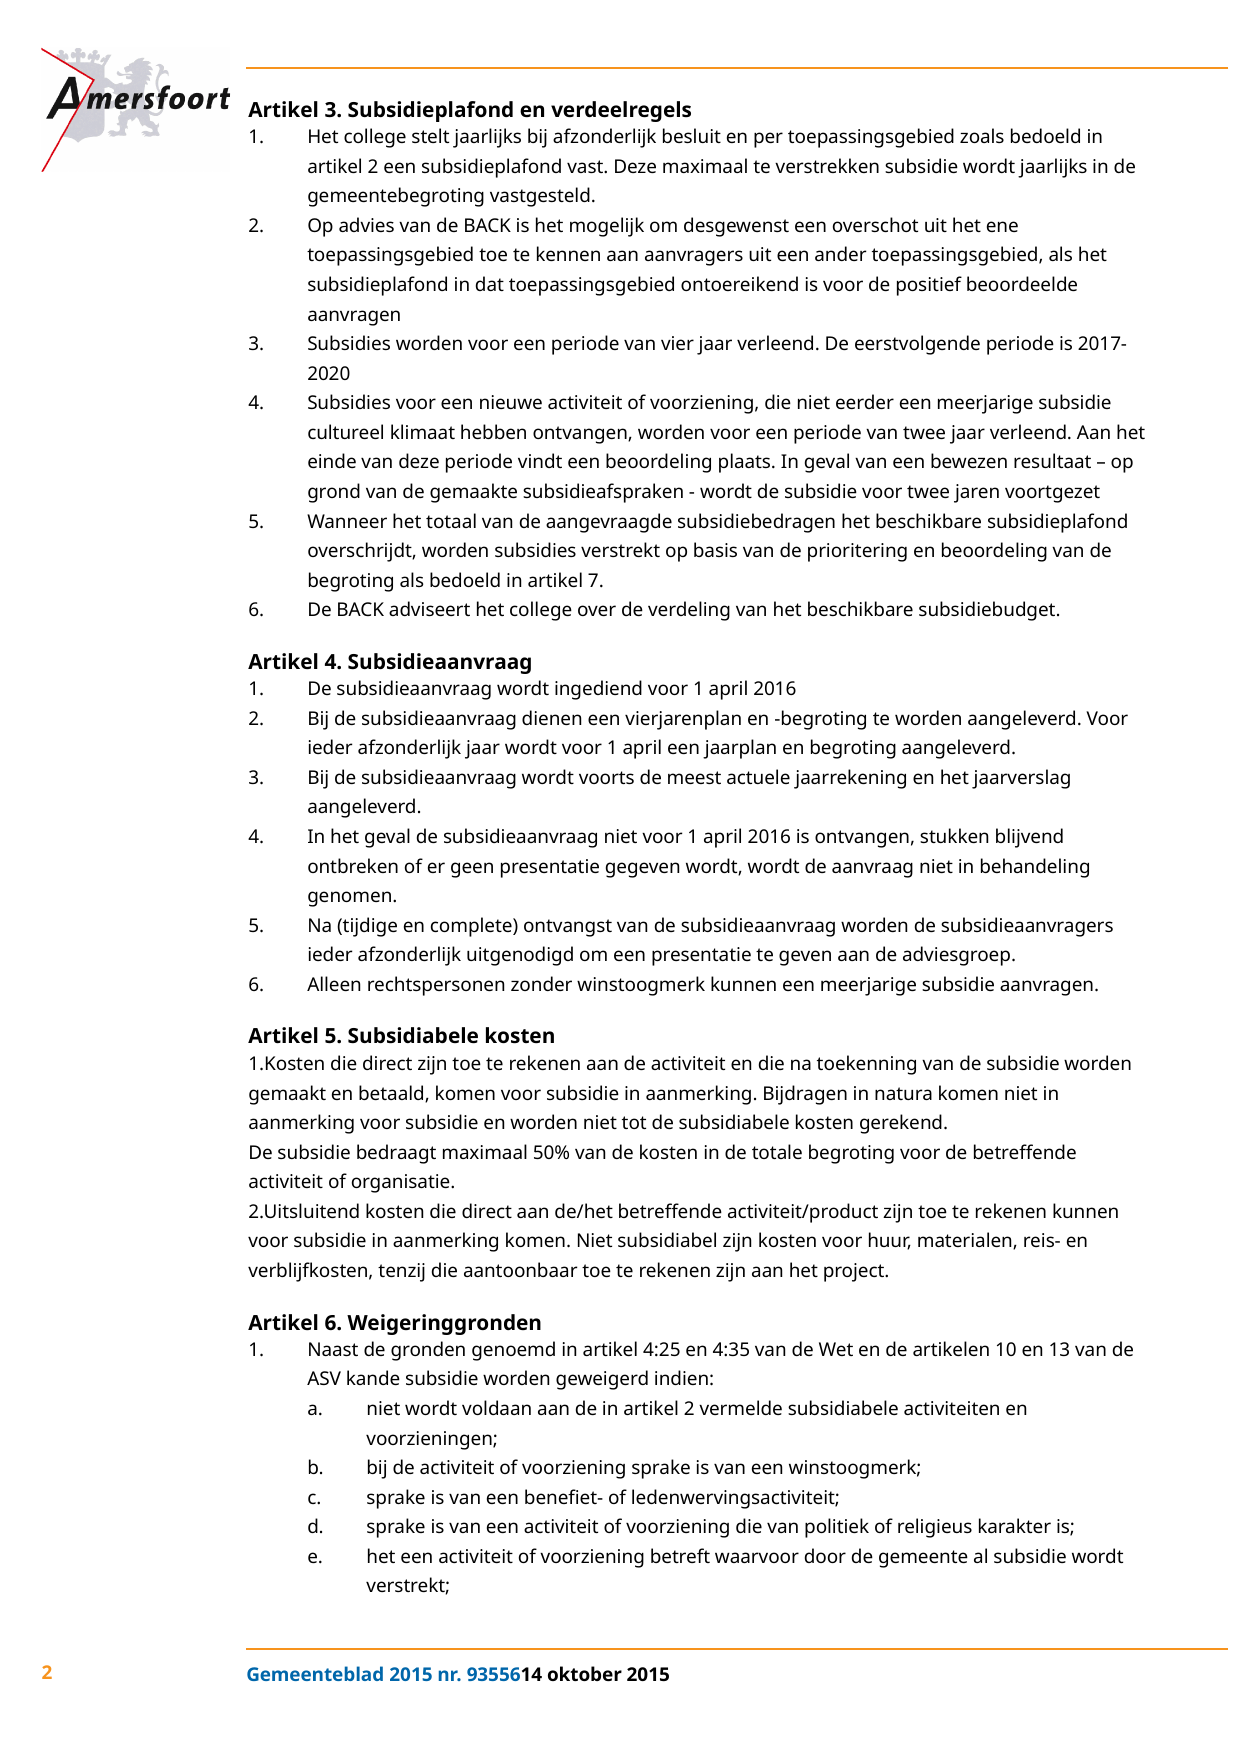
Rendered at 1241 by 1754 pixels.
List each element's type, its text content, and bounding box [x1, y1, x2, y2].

text De subsidie bedraagt maximaal 50% van de kosten in de totale begroting voor de betreffende activiteit of organisatie. [248, 1139, 1152, 1194]
text Artikel 3. Subsidieplafond en verdeelregels [248, 95, 1152, 123]
list bij de activiteit of voorziening sprake is van een winstoogmerk; [307, 1454, 1152, 1480]
list In het geval de subsidieaanvraag niet voor 1 april 2016 is ontvangen, stukken blijvend ontbreken of er geen presentatie gegeven wordt, wordt de aanvraag niet in behandeling genomen. [248, 823, 1152, 908]
list Bij de subsidieaanvraag dienen een vierjarenplan en -begroting te worden aangeleverd. Voor ieder afzonderlijk jaar wordt voor 1 april een jaarplan en begroting aangeleverd. [248, 705, 1152, 760]
list sprake is van een activiteit of voorziening die van politiek of religieus karakter is; [307, 1513, 1152, 1539]
list Het college stelt jaarlijks bij afzonderlijk besluit en per toepassingsgebied zoals bedoeld in artikel 2 een subsidieplafond vast. Deze maximaal te verstrekken subsidie wordt jaarlijks in de gemeentebegroting vastgesteld. [248, 123, 1152, 208]
list De subsidieaanvraag wordt ingediend voor 1 april 2016 [248, 675, 1152, 701]
text 2.Uitsluitend kosten die direct aan de/het betreffende activiteit/product zijn toe te rekenen kunnen voor subsidie in aanmerking komen. Niet subsidiabel zijn kosten voor huur, materialen, reis- en verblijfkosten, tenzij die aantoonbaar toe te rekenen zijn aan het project. [248, 1198, 1152, 1283]
list sprake is van een benefiet- of ledenwervingsactiviteit; [307, 1484, 1152, 1510]
list Subsidies voor een nieuwe activiteit of voorziening, die niet eerder een meerjarige subsidie cultureel klimaat hebben ontvangen, worden voor een periode van twee jaar verleend. Aan het einde van deze periode vindt een beoordeling plaats. In geval van een bewezen resultaat – op grond van de gemaakte subsidieafspraken - wordt de subsidie voor twee jaren voortgezet [248, 389, 1152, 504]
text 1.Kosten die direct zijn toe te rekenen aan de activiteit en die na toekenning van de subsidie worden gemaakt en betaald, komen voor subsidie in aanmerking. Bijdragen in natura komen niet in aanmerking voor subsidie en worden niet tot de subsidiabele kosten gerekend. [248, 1050, 1152, 1135]
text Artikel 5. Subsidiabele kosten [248, 1022, 1152, 1050]
list Alleen rechtspersonen zonder winstoogmerk kunnen een meerjarige subsidie aanvragen. [248, 971, 1152, 997]
list Naast de gronden genoemd in artikel 4:25 en 4:35 van de Wet en de artikelen 10 en 13 van de ASV kande subsidie worden geweigerd indien: [248, 1336, 1152, 1391]
list Na (tijdige en complete) ontvangst van de subsidieaanvraag worden de subsidieaanvragers ieder afzonderlijk uitgenodigd om een presentatie te geven aan de adviesgroep. [248, 912, 1152, 967]
text Artikel 4. Subsidieaanvraag [248, 647, 1152, 675]
list De BACK adviseert het college over de verdeling van het beschikbare subsidiebudget. [248, 597, 1152, 622]
list het een activiteit of voorziening betreft waarvoor door de gemeente al subsidie wordt verstrekt; [307, 1543, 1152, 1598]
list Op advies van de BACK is het mogelijk om desgewenst een overschot uit het ene toepassingsgebied toe te kennen aan aanvragers uit een ander toepassingsgebied, als het subsidieplafond in dat toepassingsgebied ontoereikend is voor de positief beoordeelde aanvragen [248, 212, 1152, 326]
list niet wordt voldaan aan de in artikel 2 vermelde subsidiabele activiteiten en voorzieningen; [307, 1395, 1152, 1451]
picture [41, 47, 231, 172]
list Bij de subsidieaanvraag wordt voorts de meest actuele jaarrekening en het jaarverslag aangeleverd. [248, 764, 1152, 819]
list Subsidies worden voor een periode van vier jaar verleend. De eerstvolgende periode is 2017-2020 [248, 330, 1152, 386]
list Wanneer het totaal van de aangevraagde subsidiebedragen het beschikbare subsidieplafond overschrijdt, worden subsidies verstrekt op basis van de prioritering en beoordeling van de begroting als bedoeld in artikel 7. [248, 508, 1152, 593]
text Artikel 6. Weigeringgronden [248, 1308, 1152, 1336]
